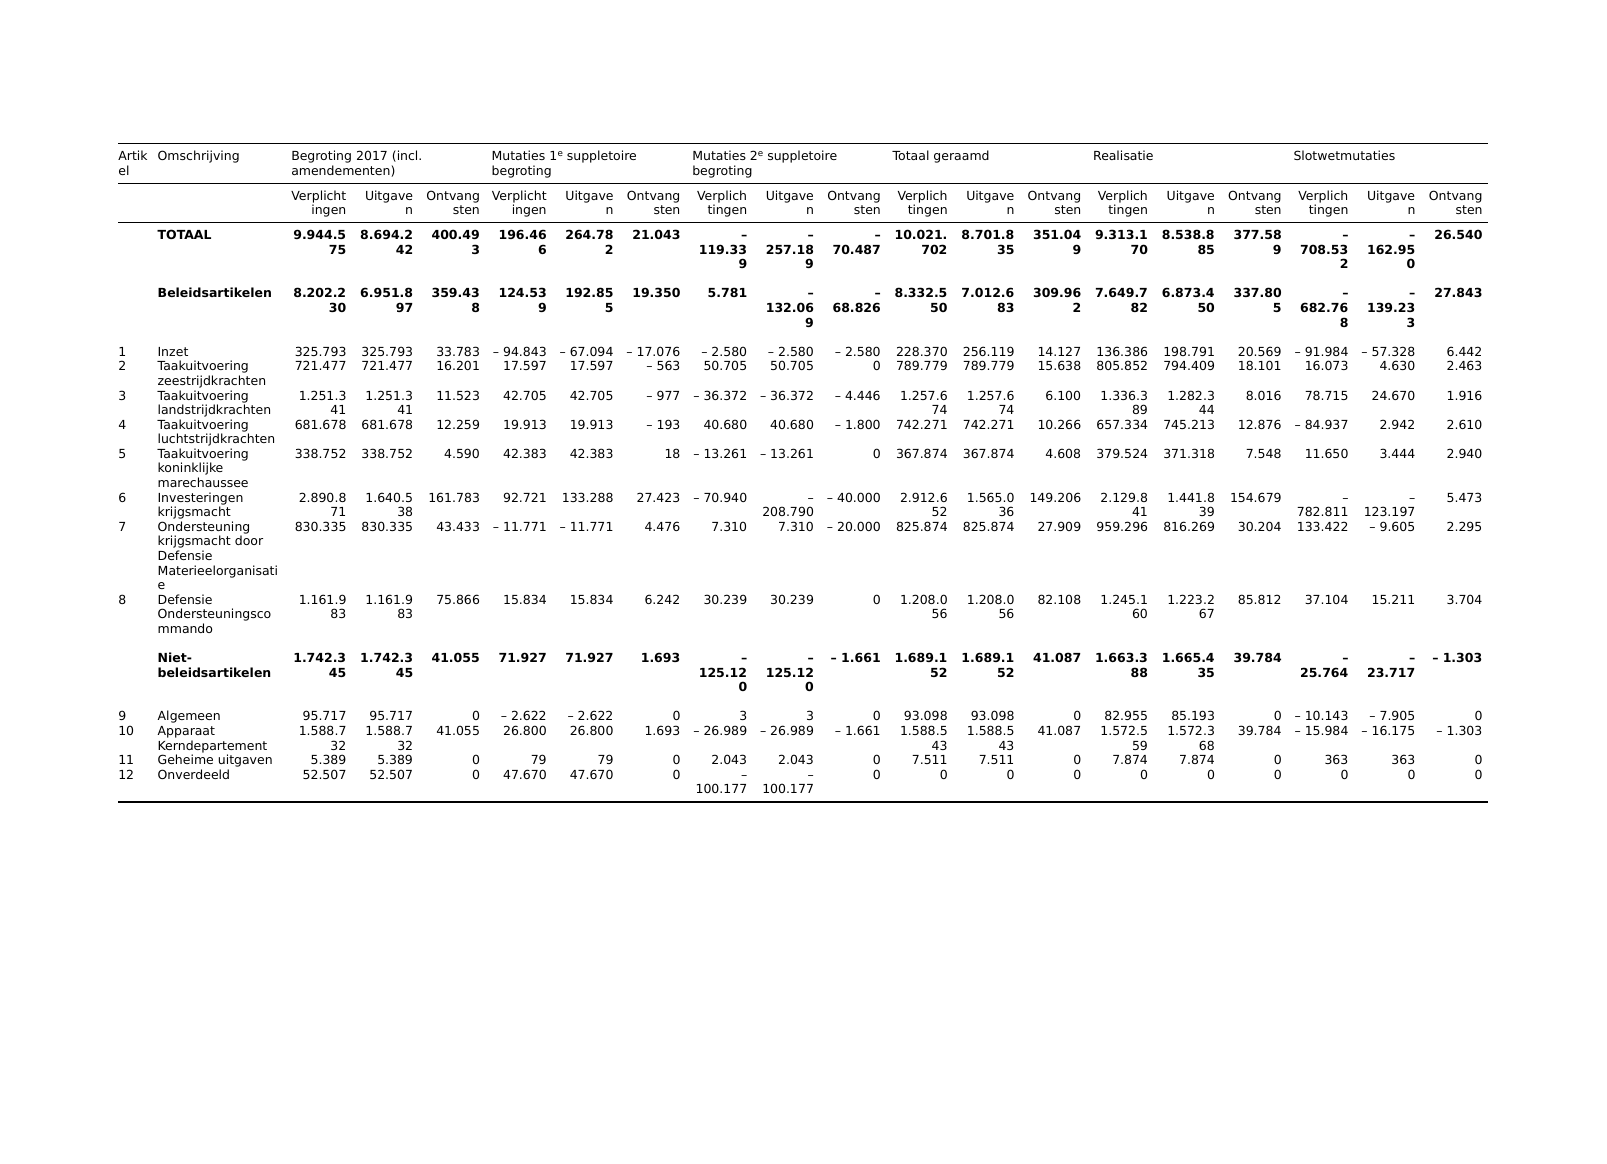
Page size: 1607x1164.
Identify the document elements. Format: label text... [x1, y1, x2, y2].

table_cell 681.678 [352, 418, 419, 447]
table_cell 830.335 [352, 520, 419, 593]
table_cell – 13.261 [753, 447, 819, 491]
table_cell 41.055 [419, 724, 486, 753]
table_cell [1020, 330, 1087, 345]
table_cell – 563 [619, 359, 686, 388]
table_cell 0 [1421, 753, 1488, 768]
table_cell 0 [419, 753, 486, 768]
table_cell [1287, 695, 1354, 709]
table_cell 9.944.575 [285, 223, 352, 272]
table_cell 0 [1154, 768, 1221, 801]
table_cell [886, 330, 953, 345]
table_cell Ondersteuning krijgsmacht door Defensie Materieelorganisatie [151, 520, 285, 593]
table_header Mutaties 1e suppletoire begroting [486, 144, 686, 183]
table_cell Inzet [151, 345, 285, 359]
table_cell – 100.177 [686, 768, 753, 801]
table_cell 43.433 [419, 520, 486, 593]
table_cell 3 [118, 389, 151, 418]
table_cell 133.288 [553, 491, 619, 520]
table_cell 0 [1020, 768, 1087, 801]
table_cell 351.049 [1020, 223, 1087, 272]
table_cell [486, 330, 552, 345]
table_cell – 11.771 [486, 520, 552, 593]
table_cell [419, 330, 486, 345]
table_cell – 7.905 [1354, 709, 1421, 724]
table_cell 745.213 [1154, 418, 1221, 447]
table_cell Ontvangsten [419, 184, 486, 222]
table_cell 9.313.170 [1087, 223, 1154, 272]
table_cell – 2.580 [753, 345, 819, 359]
table_cell 27.423 [619, 491, 686, 520]
table_cell 0 [1421, 709, 1488, 724]
table_cell 5.781 [686, 286, 753, 330]
table_cell [1020, 695, 1087, 709]
table_cell 1.572.368 [1154, 724, 1221, 753]
table_cell 9 [118, 709, 151, 724]
table_cell 0 [820, 709, 886, 724]
table_cell 1.251.341 [285, 389, 352, 418]
table_cell [118, 636, 151, 651]
table_cell [352, 272, 419, 286]
table_cell [1154, 272, 1221, 286]
table_cell [953, 330, 1020, 345]
table_cell [1020, 636, 1087, 651]
table_cell Taakuitvoering zeestrijdkrachten [151, 359, 285, 388]
table_cell [1421, 330, 1488, 345]
table_cell Uitgaven [953, 184, 1020, 222]
table_cell 26.800 [486, 724, 552, 753]
table_cell 41.087 [1020, 651, 1087, 695]
table_cell 1.161.983 [285, 593, 352, 636]
table_cell 367.874 [953, 447, 1020, 491]
table_cell 830.335 [285, 520, 352, 593]
table_cell – 68.826 [820, 286, 886, 330]
table_cell – 119.339 [686, 223, 753, 272]
table_cell 82.955 [1087, 709, 1154, 724]
table_cell 0 [886, 768, 953, 801]
table_cell [820, 636, 886, 651]
table_cell – 67.094 [553, 345, 619, 359]
table_cell 8.016 [1221, 389, 1287, 418]
table_cell 2.912.652 [886, 491, 953, 520]
table_cell 196.466 [486, 223, 552, 272]
table_cell 7.310 [686, 520, 753, 593]
table_cell 16.073 [1287, 359, 1354, 388]
table_cell [553, 330, 619, 345]
table_cell – 40.000 [820, 491, 886, 520]
table_cell 7.874 [1154, 753, 1221, 768]
table_cell 6.100 [1020, 389, 1087, 418]
table_cell 721.477 [352, 359, 419, 388]
table_cell 198.791 [1154, 345, 1221, 359]
table_cell [1354, 272, 1421, 286]
table_header Mutaties 2e suppletoire begroting [686, 144, 886, 183]
table_cell [285, 695, 352, 709]
table_cell 0 [419, 709, 486, 724]
table_cell – 26.989 [753, 724, 819, 753]
table_cell 825.874 [953, 520, 1020, 593]
table_cell 0 [1287, 768, 1354, 801]
table_cell [1087, 695, 1154, 709]
table_cell 4.476 [619, 520, 686, 593]
table_cell 805.852 [1087, 359, 1154, 388]
table_cell 1.663.388 [1087, 651, 1154, 695]
table_cell 12 [118, 768, 151, 801]
table_cell Verplichtingen [486, 184, 552, 222]
table_cell 30.239 [753, 593, 819, 636]
table_cell 657.334 [1087, 418, 1154, 447]
table_cell 8.332.550 [886, 286, 953, 330]
table_cell 6.873.450 [1154, 286, 1221, 330]
table_cell 0 [1221, 709, 1287, 724]
table_cell 1.208.056 [886, 593, 953, 636]
table_cell 20.569 [1221, 345, 1287, 359]
table_cell 40.680 [686, 418, 753, 447]
table_cell – 125.120 [753, 651, 819, 695]
table_cell – 100.177 [753, 768, 819, 801]
table_cell – 15.984 [1287, 724, 1354, 753]
table_cell 42.705 [553, 389, 619, 418]
table_cell 0 [619, 709, 686, 724]
table_cell 789.779 [953, 359, 1020, 388]
table_cell – 2.622 [486, 709, 552, 724]
table_cell 7.548 [1221, 447, 1287, 491]
table_cell [753, 695, 819, 709]
table_cell 4.630 [1354, 359, 1421, 388]
table_cell Taakuitvoering landstrijdkrachten [151, 389, 285, 418]
table_cell [619, 272, 686, 286]
table_cell 47.670 [486, 768, 552, 801]
table_cell 30.239 [686, 593, 753, 636]
table_cell 19.350 [619, 286, 686, 330]
table_cell [118, 223, 151, 272]
table_cell 93.098 [886, 709, 953, 724]
table_cell 26.800 [553, 724, 619, 753]
table_cell 8.202.230 [285, 286, 352, 330]
table_cell 789.779 [886, 359, 953, 388]
table_cell Onverdeeld [151, 768, 285, 801]
table_cell 721.477 [285, 359, 352, 388]
table_cell [1087, 272, 1154, 286]
table_cell 1.916 [1421, 389, 1488, 418]
table_cell [1154, 330, 1221, 345]
table_cell 17.597 [486, 359, 552, 388]
table_cell – 57.328 [1354, 345, 1421, 359]
table_cell 363 [1354, 753, 1421, 768]
table_cell [686, 695, 753, 709]
table_cell [1087, 636, 1154, 651]
table_cell 3.444 [1354, 447, 1421, 491]
table_cell Ontvangsten [1421, 184, 1488, 222]
table_cell Verplichtingen [285, 184, 352, 222]
table_cell – 208.790 [753, 491, 819, 520]
table_cell – 23.717 [1354, 651, 1421, 695]
table_cell Beleidsartikelen [151, 286, 285, 330]
table_cell 39.784 [1221, 651, 1287, 695]
table_cell Defensie Ondersteuningscommando [151, 593, 285, 636]
table_cell – 94.843 [486, 345, 552, 359]
table_cell 4.608 [1020, 447, 1087, 491]
table_cell 7.012.683 [953, 286, 1020, 330]
table_cell 379.524 [1087, 447, 1154, 491]
table_cell 1.689.152 [953, 651, 1020, 695]
table_cell – 1.661 [820, 724, 886, 753]
table_cell 15.211 [1354, 593, 1421, 636]
table_cell 264.782 [553, 223, 619, 272]
table_cell 1.245.160 [1087, 593, 1154, 636]
table_cell 2.129.841 [1087, 491, 1154, 520]
table_cell 42.383 [553, 447, 619, 491]
table_cell 0 [1354, 768, 1421, 801]
table_cell 1.693 [619, 651, 686, 695]
table_cell 8.694.242 [352, 223, 419, 272]
table_cell 14.127 [1020, 345, 1087, 359]
table_cell [553, 695, 619, 709]
table_cell 41.055 [419, 651, 486, 695]
table_cell 78.715 [1287, 389, 1354, 418]
table_cell [1087, 330, 1154, 345]
table_cell 39.784 [1221, 724, 1287, 753]
table_cell [118, 651, 151, 695]
table_cell 1.572.559 [1087, 724, 1154, 753]
table_cell Verplichtingen [686, 184, 753, 222]
table_cell [352, 695, 419, 709]
table_cell 7.310 [753, 520, 819, 593]
table_cell [1287, 272, 1354, 286]
table_cell 0 [1020, 709, 1087, 724]
table_cell 2.942 [1354, 418, 1421, 447]
table_cell 4.590 [419, 447, 486, 491]
table_cell Uitgaven [352, 184, 419, 222]
table_cell [1354, 330, 1421, 345]
table_cell 2.463 [1421, 359, 1488, 388]
table_cell 10.021.702 [886, 223, 953, 272]
table_cell 47.670 [553, 768, 619, 801]
table_cell [686, 330, 753, 345]
table_cell – 193 [619, 418, 686, 447]
table_cell 742.271 [886, 418, 953, 447]
table_cell [1287, 330, 1354, 345]
table_cell 359.438 [419, 286, 486, 330]
table_cell 2.610 [1421, 418, 1488, 447]
table_cell 52.507 [285, 768, 352, 801]
table_cell [151, 636, 285, 651]
table_cell 192.855 [553, 286, 619, 330]
table_cell 1.336.389 [1087, 389, 1154, 418]
table_cell – 9.605 [1354, 520, 1421, 593]
table_cell 7.511 [886, 753, 953, 768]
table_cell 0 [419, 768, 486, 801]
table_cell 8 [118, 593, 151, 636]
table_cell 2.295 [1421, 520, 1488, 593]
table_cell [953, 272, 1020, 286]
table_cell [553, 272, 619, 286]
table_cell Taakuitvoering koninklijke marechaussee [151, 447, 285, 491]
table_cell 0 [820, 359, 886, 388]
table_cell [151, 272, 285, 286]
table_cell – 162.950 [1354, 223, 1421, 272]
table_cell [151, 695, 285, 709]
table_cell 30.204 [1221, 520, 1287, 593]
table_cell Uitgaven [753, 184, 819, 222]
table_cell 363 [1287, 753, 1354, 768]
table_cell [619, 330, 686, 345]
table_cell [1221, 330, 1287, 345]
table_cell – 91.984 [1287, 345, 1354, 359]
table_cell 71.927 [553, 651, 619, 695]
table_cell 75.866 [419, 593, 486, 636]
table_cell Uitgaven [553, 184, 619, 222]
table_cell 33.783 [419, 345, 486, 359]
table_cell [953, 695, 1020, 709]
table_cell 1.441.839 [1154, 491, 1221, 520]
table_cell 377.589 [1221, 223, 1287, 272]
table_cell 50.705 [686, 359, 753, 388]
table_cell 2 [118, 359, 151, 388]
table_cell 371.318 [1154, 447, 1221, 491]
table_cell – 36.372 [686, 389, 753, 418]
table_cell – 139.233 [1354, 286, 1421, 330]
table_cell 24.670 [1354, 389, 1421, 418]
table_cell 26.540 [1421, 223, 1488, 272]
table_cell TOTAAL [151, 223, 285, 272]
table_cell 16.201 [419, 359, 486, 388]
table_cell 1.588.543 [953, 724, 1020, 753]
table_cell 7.511 [953, 753, 1020, 768]
table_cell 42.383 [486, 447, 552, 491]
table_cell 1.588.732 [352, 724, 419, 753]
table_cell [285, 272, 352, 286]
table_cell 124.539 [486, 286, 552, 330]
table_cell 2.043 [753, 753, 819, 768]
table_cell 161.783 [419, 491, 486, 520]
table_cell 3 [686, 709, 753, 724]
table_cell [1221, 636, 1287, 651]
table_cell Niet-beleidsartikelen [151, 651, 285, 695]
table_cell Geheime uitgaven [151, 753, 285, 768]
table_cell 15.834 [486, 593, 552, 636]
table_cell [886, 636, 953, 651]
table_cell Taakuitvoering luchtstrijdkrachten [151, 418, 285, 447]
table_cell [352, 330, 419, 345]
table_cell 154.679 [1221, 491, 1287, 520]
table_cell 19.913 [486, 418, 552, 447]
table_cell 1.689.152 [886, 651, 953, 695]
table_cell 5 [118, 447, 151, 491]
table_cell – 26.989 [686, 724, 753, 753]
table_cell 325.793 [352, 345, 419, 359]
table_cell 1.251.341 [352, 389, 419, 418]
table_header Artikel [118, 144, 151, 183]
table_cell Investeringen krijgsmacht [151, 491, 285, 520]
table_cell 19.913 [553, 418, 619, 447]
table_cell 325.793 [285, 345, 352, 359]
table_cell [553, 636, 619, 651]
table_cell [1421, 636, 1488, 651]
table_cell [118, 286, 151, 330]
table_cell 1.257.674 [886, 389, 953, 418]
table_cell [419, 636, 486, 651]
table_cell [886, 272, 953, 286]
table_cell Ontvangsten [1020, 184, 1087, 222]
table_cell 2.043 [686, 753, 753, 768]
table_cell 825.874 [886, 520, 953, 593]
table_cell 6.951.897 [352, 286, 419, 330]
table_cell 11 [118, 753, 151, 768]
table_cell 2.890.871 [285, 491, 352, 520]
table_cell [118, 184, 151, 222]
table_cell – 70.940 [686, 491, 753, 520]
table_cell [820, 272, 886, 286]
table_cell 0 [619, 768, 686, 801]
table_cell – 123.197 [1354, 491, 1421, 520]
table_cell [1154, 695, 1221, 709]
table_cell 1.588.543 [886, 724, 953, 753]
table_cell 95.717 [285, 709, 352, 724]
table_cell [619, 636, 686, 651]
table_cell 1.588.732 [285, 724, 352, 753]
table_cell [1221, 695, 1287, 709]
table_cell 79 [553, 753, 619, 768]
table_cell [1354, 695, 1421, 709]
table_cell – 132.069 [753, 286, 819, 330]
table_cell – 125.120 [686, 651, 753, 695]
table_cell Apparaat Kerndepartement [151, 724, 285, 753]
table_cell 228.370 [886, 345, 953, 359]
table_cell 7.649.782 [1087, 286, 1154, 330]
table_cell 1.665.435 [1154, 651, 1221, 695]
table_cell 27.843 [1421, 286, 1488, 330]
table_cell – 36.372 [753, 389, 819, 418]
table_cell 21.043 [619, 223, 686, 272]
table_cell [686, 636, 753, 651]
table_header Omschrijving [151, 144, 285, 183]
table_cell 367.874 [886, 447, 953, 491]
table_cell 18.101 [1221, 359, 1287, 388]
table_cell 0 [1020, 753, 1087, 768]
table_header Totaal geraamd [886, 144, 1087, 183]
table_cell 1.565.036 [953, 491, 1020, 520]
table_cell 10.266 [1020, 418, 1087, 447]
table_cell [1354, 636, 1421, 651]
table_cell – 2.580 [820, 345, 886, 359]
table_cell 338.752 [352, 447, 419, 491]
table_cell 8.701.835 [953, 223, 1020, 272]
table_cell 0 [820, 753, 886, 768]
table_cell 92.721 [486, 491, 552, 520]
table_cell 136.386 [1087, 345, 1154, 359]
table_cell [753, 330, 819, 345]
table_cell [1287, 636, 1354, 651]
table_cell [619, 695, 686, 709]
table_cell [1221, 272, 1287, 286]
table_cell 309.962 [1020, 286, 1087, 330]
table_cell 133.422 [1287, 520, 1354, 593]
table_cell – 4.446 [820, 389, 886, 418]
table_cell – 17.076 [619, 345, 686, 359]
table_cell 337.805 [1221, 286, 1287, 330]
table_cell 0 [1421, 768, 1488, 801]
table_cell [151, 184, 285, 222]
table_cell Uitgaven [1354, 184, 1421, 222]
table_cell 256.119 [953, 345, 1020, 359]
table_cell [1020, 272, 1087, 286]
table_cell Ontvangsten [1221, 184, 1287, 222]
table_cell 0 [953, 768, 1020, 801]
table_cell [753, 272, 819, 286]
table_cell 6.242 [619, 593, 686, 636]
table_cell [486, 272, 552, 286]
table_cell 42.705 [486, 389, 552, 418]
table_cell 11.523 [419, 389, 486, 418]
table_cell – 2.580 [686, 345, 753, 359]
table_cell 15.834 [553, 593, 619, 636]
table_cell 3 [753, 709, 819, 724]
table_cell – 2.622 [553, 709, 619, 724]
table_cell – 20.000 [820, 520, 886, 593]
table_cell 17.597 [553, 359, 619, 388]
table_cell – 1.800 [820, 418, 886, 447]
table_cell – 16.175 [1354, 724, 1421, 753]
table_cell 37.104 [1287, 593, 1354, 636]
table_cell 85.812 [1221, 593, 1287, 636]
table_cell 1.640.538 [352, 491, 419, 520]
table_cell [285, 330, 352, 345]
table_cell 6 [118, 491, 151, 520]
table_cell 10 [118, 724, 151, 753]
table_cell Verplichtingen [886, 184, 953, 222]
table_cell Algemeen [151, 709, 285, 724]
table_cell [1154, 636, 1221, 651]
table_cell 52.507 [352, 768, 419, 801]
table_cell 3.704 [1421, 593, 1488, 636]
table_cell 5.389 [285, 753, 352, 768]
table_cell 5.473 [1421, 491, 1488, 520]
table_cell 2.940 [1421, 447, 1488, 491]
table_cell [486, 695, 552, 709]
table_cell [953, 636, 1020, 651]
table_cell 0 [820, 768, 886, 801]
table_cell [1421, 272, 1488, 286]
table_cell 338.752 [285, 447, 352, 491]
table_cell Ontvangsten [619, 184, 686, 222]
table_cell – 70.487 [820, 223, 886, 272]
table_cell 5.389 [352, 753, 419, 768]
table_header Begroting 2017 (incl. amendementen) [285, 144, 486, 183]
table_cell 27.909 [1020, 520, 1087, 593]
table_cell – 84.937 [1287, 418, 1354, 447]
table_cell – 13.261 [686, 447, 753, 491]
table_cell 1.742.345 [352, 651, 419, 695]
table_cell 18 [619, 447, 686, 491]
table_cell – 257.189 [753, 223, 819, 272]
table_cell 85.193 [1154, 709, 1221, 724]
table_cell 742.271 [953, 418, 1020, 447]
table_cell – 1.661 [820, 651, 886, 695]
table_cell Verplichtingen [1287, 184, 1354, 222]
table_cell [118, 695, 151, 709]
table_cell 6.442 [1421, 345, 1488, 359]
table_cell – 782.811 [1287, 491, 1354, 520]
table_cell 82.108 [1020, 593, 1087, 636]
table_cell [886, 695, 953, 709]
table_cell 12.259 [419, 418, 486, 447]
table_cell [151, 330, 285, 345]
table_header Slotwetmutaties [1287, 144, 1488, 183]
table_header Realisatie [1087, 144, 1287, 183]
table_cell 40.680 [753, 418, 819, 447]
table_cell [118, 330, 151, 345]
table_cell 1.282.344 [1154, 389, 1221, 418]
table_cell – 708.532 [1287, 223, 1354, 272]
table_cell [686, 272, 753, 286]
table_cell 0 [820, 447, 886, 491]
table_cell 50.705 [753, 359, 819, 388]
table_cell 1.742.345 [285, 651, 352, 695]
table_cell 15.638 [1020, 359, 1087, 388]
table_cell [419, 272, 486, 286]
table_cell [352, 636, 419, 651]
table_cell 1.208.056 [953, 593, 1020, 636]
table_cell 959.296 [1087, 520, 1154, 593]
table_cell 794.409 [1154, 359, 1221, 388]
table_cell – 11.771 [553, 520, 619, 593]
table_cell 93.098 [953, 709, 1020, 724]
table_cell – 1.303 [1421, 724, 1488, 753]
table_cell [285, 636, 352, 651]
table_cell [486, 636, 552, 651]
table_cell [753, 636, 819, 651]
table_cell 0 [820, 593, 886, 636]
table_cell Uitgaven [1154, 184, 1221, 222]
table_cell – 682.768 [1287, 286, 1354, 330]
table_cell 1 [118, 345, 151, 359]
table_cell 95.717 [352, 709, 419, 724]
table_cell [820, 330, 886, 345]
table_cell 1.257.674 [953, 389, 1020, 418]
table_cell [118, 272, 151, 286]
table_cell 41.087 [1020, 724, 1087, 753]
table_cell 12.876 [1221, 418, 1287, 447]
table_cell – 977 [619, 389, 686, 418]
table_cell Ontvangsten [820, 184, 886, 222]
table_cell 1.223.267 [1154, 593, 1221, 636]
table_cell Verplichtingen [1087, 184, 1154, 222]
table_cell 0 [1221, 753, 1287, 768]
table_cell [820, 695, 886, 709]
table_cell 0 [1087, 768, 1154, 801]
table_cell 8.538.885 [1154, 223, 1221, 272]
table_cell 0 [619, 753, 686, 768]
table_cell 681.678 [285, 418, 352, 447]
table_cell 79 [486, 753, 552, 768]
table_cell – 1.303 [1421, 651, 1488, 695]
table_cell 400.493 [419, 223, 486, 272]
table_cell 1.693 [619, 724, 686, 753]
table_cell – 10.143 [1287, 709, 1354, 724]
table_cell 4 [118, 418, 151, 447]
table_cell [419, 695, 486, 709]
table_cell 7.874 [1087, 753, 1154, 768]
table_cell – 25.764 [1287, 651, 1354, 695]
table_cell 7 [118, 520, 151, 593]
table_cell 11.650 [1287, 447, 1354, 491]
table_cell [1421, 695, 1488, 709]
table_cell 149.206 [1020, 491, 1087, 520]
table_cell 0 [1221, 768, 1287, 801]
table_cell 1.161.983 [352, 593, 419, 636]
table_cell 816.269 [1154, 520, 1221, 593]
table_cell 71.927 [486, 651, 552, 695]
